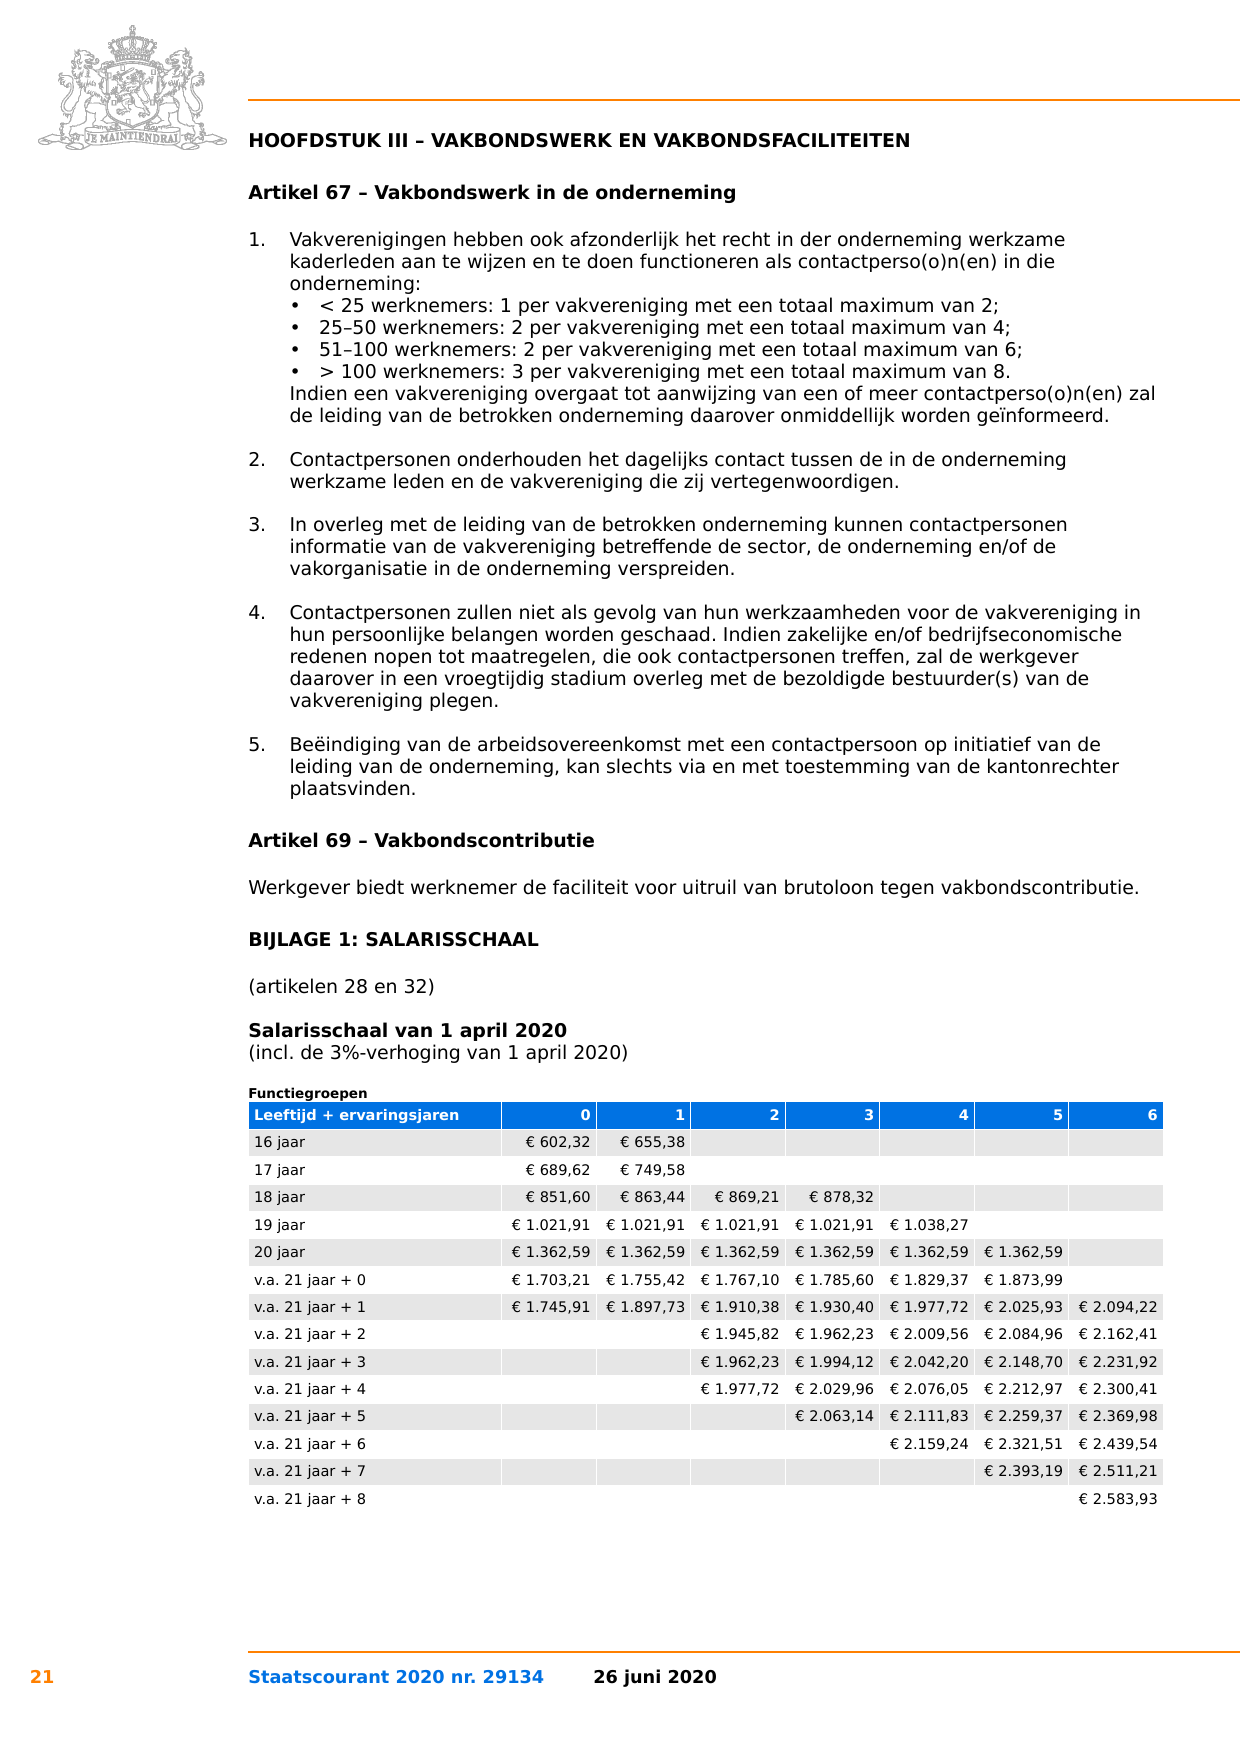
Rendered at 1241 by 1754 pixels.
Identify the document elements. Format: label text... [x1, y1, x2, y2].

table_cell € 2.300,41 [1069, 1376, 1163, 1403]
subtitle Artikel 67 – Vakbondswerk in de onderneming [248, 182, 1163, 204]
subtitle HOOFDSTUK III – VAKBONDSWERK EN VAKBONDSFACILITEITEN [248, 130, 1163, 152]
table_cell € 2.029,96 [786, 1376, 879, 1403]
text Indien een vakvereniging overgaat tot aanwijzing van een of meer contactperso(o)n(en) zal de leiding van de betrokken onderneming daarover onmiddellijk worden geïnformeerd. [289, 383, 1163, 427]
table_cell € 1.785,60 [786, 1267, 879, 1293]
table_cell € 1.362,59 [691, 1239, 785, 1266]
table_cell [975, 1212, 1068, 1238]
table_cell € 1.910,38 [691, 1294, 785, 1320]
table_cell 2 [691, 1102, 785, 1129]
table_cell € 2.025,93 [975, 1294, 1068, 1320]
text • > 100 werknemers: 3 per vakvereniging met een totaal maximum van 8. [289, 361, 1163, 383]
table_cell [1069, 1157, 1163, 1183]
table_cell € 1.994,12 [786, 1349, 879, 1375]
text 1. Vakverenigingen hebben ook afzonderlijk het recht in der onderneming werkzame kaderleden aan te wijzen en te doen functioneren als contactperso(o)n(en) in die onderneming: [248, 229, 1163, 295]
table_cell [502, 1349, 596, 1375]
table_cell € 1.745,91 [502, 1294, 596, 1320]
table_cell v.a. 21 jaar + 5 [249, 1404, 501, 1430]
table_cell [975, 1185, 1068, 1211]
table_cell [691, 1486, 785, 1512]
table_cell € 2.369,98 [1069, 1404, 1163, 1430]
table_cell € 1.977,72 [691, 1376, 785, 1403]
table_cell € 1.897,73 [597, 1294, 690, 1320]
table_cell 4 [880, 1102, 974, 1129]
table_cell € 851,60 [502, 1185, 596, 1211]
table_cell € 2.076,05 [880, 1376, 974, 1403]
table_cell [597, 1376, 690, 1403]
table_cell € 1.021,91 [691, 1212, 785, 1238]
table_cell Leeftijd + ervaringsjaren [249, 1102, 501, 1129]
table_cell € 1.873,99 [975, 1267, 1068, 1293]
table_cell € 655,38 [597, 1130, 690, 1156]
table_cell € 1.962,23 [786, 1321, 879, 1348]
table_cell € 2.162,41 [1069, 1321, 1163, 1348]
subtitle BIJLAGE 1: SALARISSCHAAL [248, 929, 1163, 951]
table_cell [880, 1185, 974, 1211]
table_cell v.a. 21 jaar + 1 [249, 1294, 501, 1320]
table_cell € 1.021,91 [502, 1212, 596, 1238]
table_cell 18 jaar [249, 1185, 501, 1211]
table_cell [502, 1486, 596, 1512]
table_cell 19 jaar [249, 1212, 501, 1238]
table_cell v.a. 21 jaar + 3 [249, 1349, 501, 1375]
table_cell [786, 1157, 879, 1183]
table_cell [880, 1486, 974, 1512]
table_cell [975, 1486, 1068, 1512]
table_cell € 1.767,10 [691, 1267, 785, 1293]
table_cell € 602,32 [502, 1130, 596, 1156]
table_cell [597, 1404, 690, 1430]
table_cell € 1.945,82 [691, 1321, 785, 1348]
table_cell € 1.362,59 [597, 1239, 690, 1266]
table_cell [502, 1321, 596, 1348]
text (artikelen 28 en 32) [248, 976, 1163, 998]
table_cell 17 jaar [249, 1157, 501, 1183]
table_cell € 2.009,56 [880, 1321, 974, 1348]
table_cell [691, 1459, 785, 1485]
text • 25–50 werknemers: 2 per vakvereniging met een totaal maximum van 4; [289, 317, 1163, 339]
text Werkgever biedt werknemer de faciliteit voor uitruil van brutoloon tegen vakbondscontributie. [248, 877, 1163, 899]
table_cell € 1.021,91 [786, 1212, 879, 1238]
table_cell [1069, 1239, 1163, 1266]
table_cell € 689,62 [502, 1157, 596, 1183]
table_cell € 2.094,22 [1069, 1294, 1163, 1320]
text 3. In overleg met de leiding van de betrokken onderneming kunnen contactpersonen informatie van de vakvereniging betreffende de sector, de onderneming en/of de vakorganisatie in de onderneming verspreiden. [248, 514, 1163, 580]
table_cell [502, 1376, 596, 1403]
table_cell € 1.362,59 [502, 1239, 596, 1266]
text 5. Beëindiging van de arbeidsovereenkomst met een contactpersoon op initiatief van de leiding van de onderneming, kan slechts via en met toestemming van de kantonrechter plaatsvinden. [248, 734, 1163, 800]
table_cell 5 [975, 1102, 1068, 1129]
table_cell € 1.362,59 [975, 1239, 1068, 1266]
table_cell 1 [597, 1102, 690, 1129]
table_cell [502, 1459, 596, 1485]
table_cell v.a. 21 jaar + 2 [249, 1321, 501, 1348]
table_cell € 2.111,83 [880, 1404, 974, 1430]
table_cell 6 [1069, 1102, 1163, 1129]
subtitle Artikel 69 – Vakbondscontributie [248, 830, 1163, 852]
table_cell € 2.511,21 [1069, 1459, 1163, 1485]
text • < 25 werknemers: 1 per vakvereniging met een totaal maximum van 2; [289, 295, 1163, 317]
table_cell [1069, 1267, 1163, 1293]
table_cell € 869,21 [691, 1185, 785, 1211]
table_cell € 1.703,21 [502, 1267, 596, 1293]
table_cell € 1.362,59 [880, 1239, 974, 1266]
table_cell € 863,44 [597, 1185, 690, 1211]
table_cell [786, 1459, 879, 1485]
table_cell v.a. 21 jaar + 0 [249, 1267, 501, 1293]
table_cell € 1.829,37 [880, 1267, 974, 1293]
text (incl. de 3%-verhoging van 1 april 2020) [248, 1042, 1163, 1064]
table_cell 0 [502, 1102, 596, 1129]
table_cell € 2.583,93 [1069, 1486, 1163, 1512]
table_cell [691, 1404, 785, 1430]
table_cell [1069, 1212, 1163, 1238]
table_cell € 1.977,72 [880, 1294, 974, 1320]
text 2. Contactpersonen onderhouden het dagelijks contact tussen de in de onderneming werkzame leden en de vakvereniging die zij vertegenwoordigen. [248, 448, 1163, 492]
table_cell 16 jaar [249, 1130, 501, 1156]
table_cell [502, 1404, 596, 1430]
table_cell [1069, 1130, 1163, 1156]
table_cell € 1.755,42 [597, 1267, 690, 1293]
table_cell [786, 1486, 879, 1512]
table_cell € 2.159,24 [880, 1431, 974, 1457]
table_cell [1069, 1185, 1163, 1211]
table_cell € 749,58 [597, 1157, 690, 1183]
table_cell [502, 1431, 596, 1457]
table_cell € 2.259,37 [975, 1404, 1068, 1430]
table_cell [975, 1130, 1068, 1156]
table_cell € 2.393,19 [975, 1459, 1068, 1485]
table_cell [975, 1157, 1068, 1183]
table_cell € 2.148,70 [975, 1349, 1068, 1375]
table_cell € 1.021,91 [597, 1212, 690, 1238]
table_header Functiegroepen [248, 1086, 1163, 1101]
table_cell € 1.038,27 [880, 1212, 974, 1238]
table_cell € 2.063,14 [786, 1404, 879, 1430]
table_cell [597, 1486, 690, 1512]
table_cell € 1.362,59 [786, 1239, 879, 1266]
table_cell [597, 1431, 690, 1457]
table_cell [691, 1130, 785, 1156]
table_cell [597, 1459, 690, 1485]
table_cell [597, 1349, 690, 1375]
table_cell [880, 1459, 974, 1485]
picture [38, 25, 227, 150]
table_cell [691, 1431, 785, 1457]
text 4. Contactpersonen zullen niet als gevolg van hun werkzaamheden voor de vakvereniging in hun persoonlijke belangen worden geschaad. Indien zakelijke en/of bedrijfseconomische redenen nopen tot maatregelen, die ook contactpersonen treffen, zal de werkgever daarover in een vroegtijdig stadium overleg met de bezoldigde bestuurder(s) van de vakvereniging plegen. [248, 602, 1163, 712]
table_cell [691, 1157, 785, 1183]
table_cell v.a. 21 jaar + 7 [249, 1459, 501, 1485]
table_cell € 1.930,40 [786, 1294, 879, 1320]
table_cell € 2.231,92 [1069, 1349, 1163, 1375]
text Salarisschaal van 1 april 2020 [248, 1020, 1163, 1042]
table_cell [880, 1130, 974, 1156]
table_cell [786, 1431, 879, 1457]
table_cell [597, 1321, 690, 1348]
table_cell € 2.042,20 [880, 1349, 974, 1375]
table_cell € 878,32 [786, 1185, 879, 1211]
table_cell € 2.084,96 [975, 1321, 1068, 1348]
text • 51–100 werknemers: 2 per vakvereniging met een totaal maximum van 6; [289, 339, 1163, 361]
table_cell € 2.439,54 [1069, 1431, 1163, 1457]
table_cell v.a. 21 jaar + 8 [249, 1486, 501, 1512]
table_cell [880, 1157, 974, 1183]
table_cell 20 jaar [249, 1239, 501, 1266]
table_cell v.a. 21 jaar + 6 [249, 1431, 501, 1457]
table_cell v.a. 21 jaar + 4 [249, 1376, 501, 1403]
table_cell € 1.962,23 [691, 1349, 785, 1375]
table_cell € 2.321,51 [975, 1431, 1068, 1457]
table_cell € 2.212,97 [975, 1376, 1068, 1403]
table_cell 3 [786, 1102, 879, 1129]
table_cell [786, 1130, 879, 1156]
